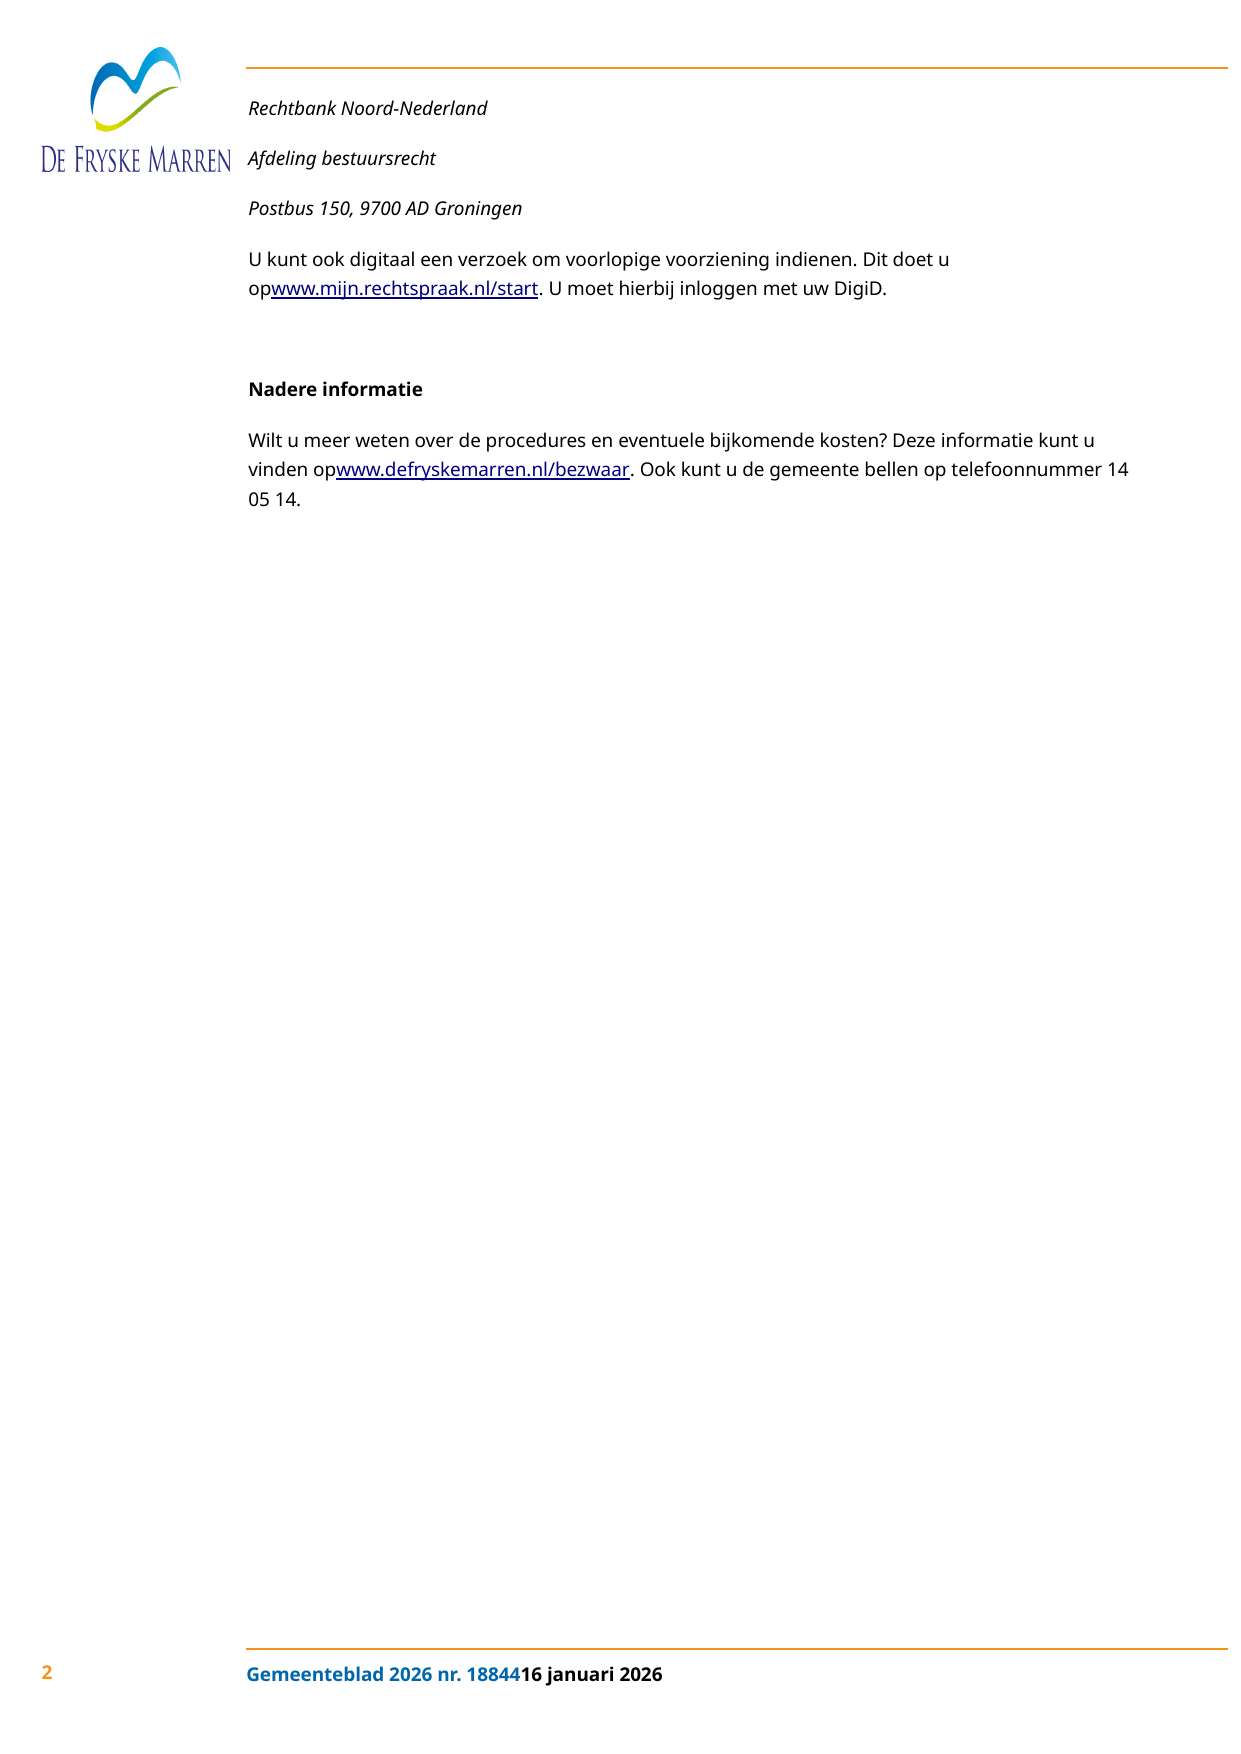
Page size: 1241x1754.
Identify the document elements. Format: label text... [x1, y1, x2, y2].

text Afdeling bestuursrecht [248, 145, 1152, 171]
picture [41, 47, 231, 172]
text Rechtbank Noord-Nederland [248, 95, 1152, 121]
text Wilt u meer weten over de procedures en eventuele bijkomende kosten? Deze informatie kunt u vinden opwww.defryskemarren.nl/bezwaar. Ook kunt u de gemeente bellen op telefoonnummer 14 05 14. [248, 427, 1152, 512]
text U kunt ook digitaal een verzoek om voorlopige voorziening indienen. Dit doet u opwww.mijn.rechtspraak.nl/start. U moet hierbij inloggen met uw DigiD. [248, 246, 1152, 301]
text Nadere informatie [248, 376, 1152, 402]
text Postbus 150, 9700 AD Groningen [248, 196, 1152, 221]
